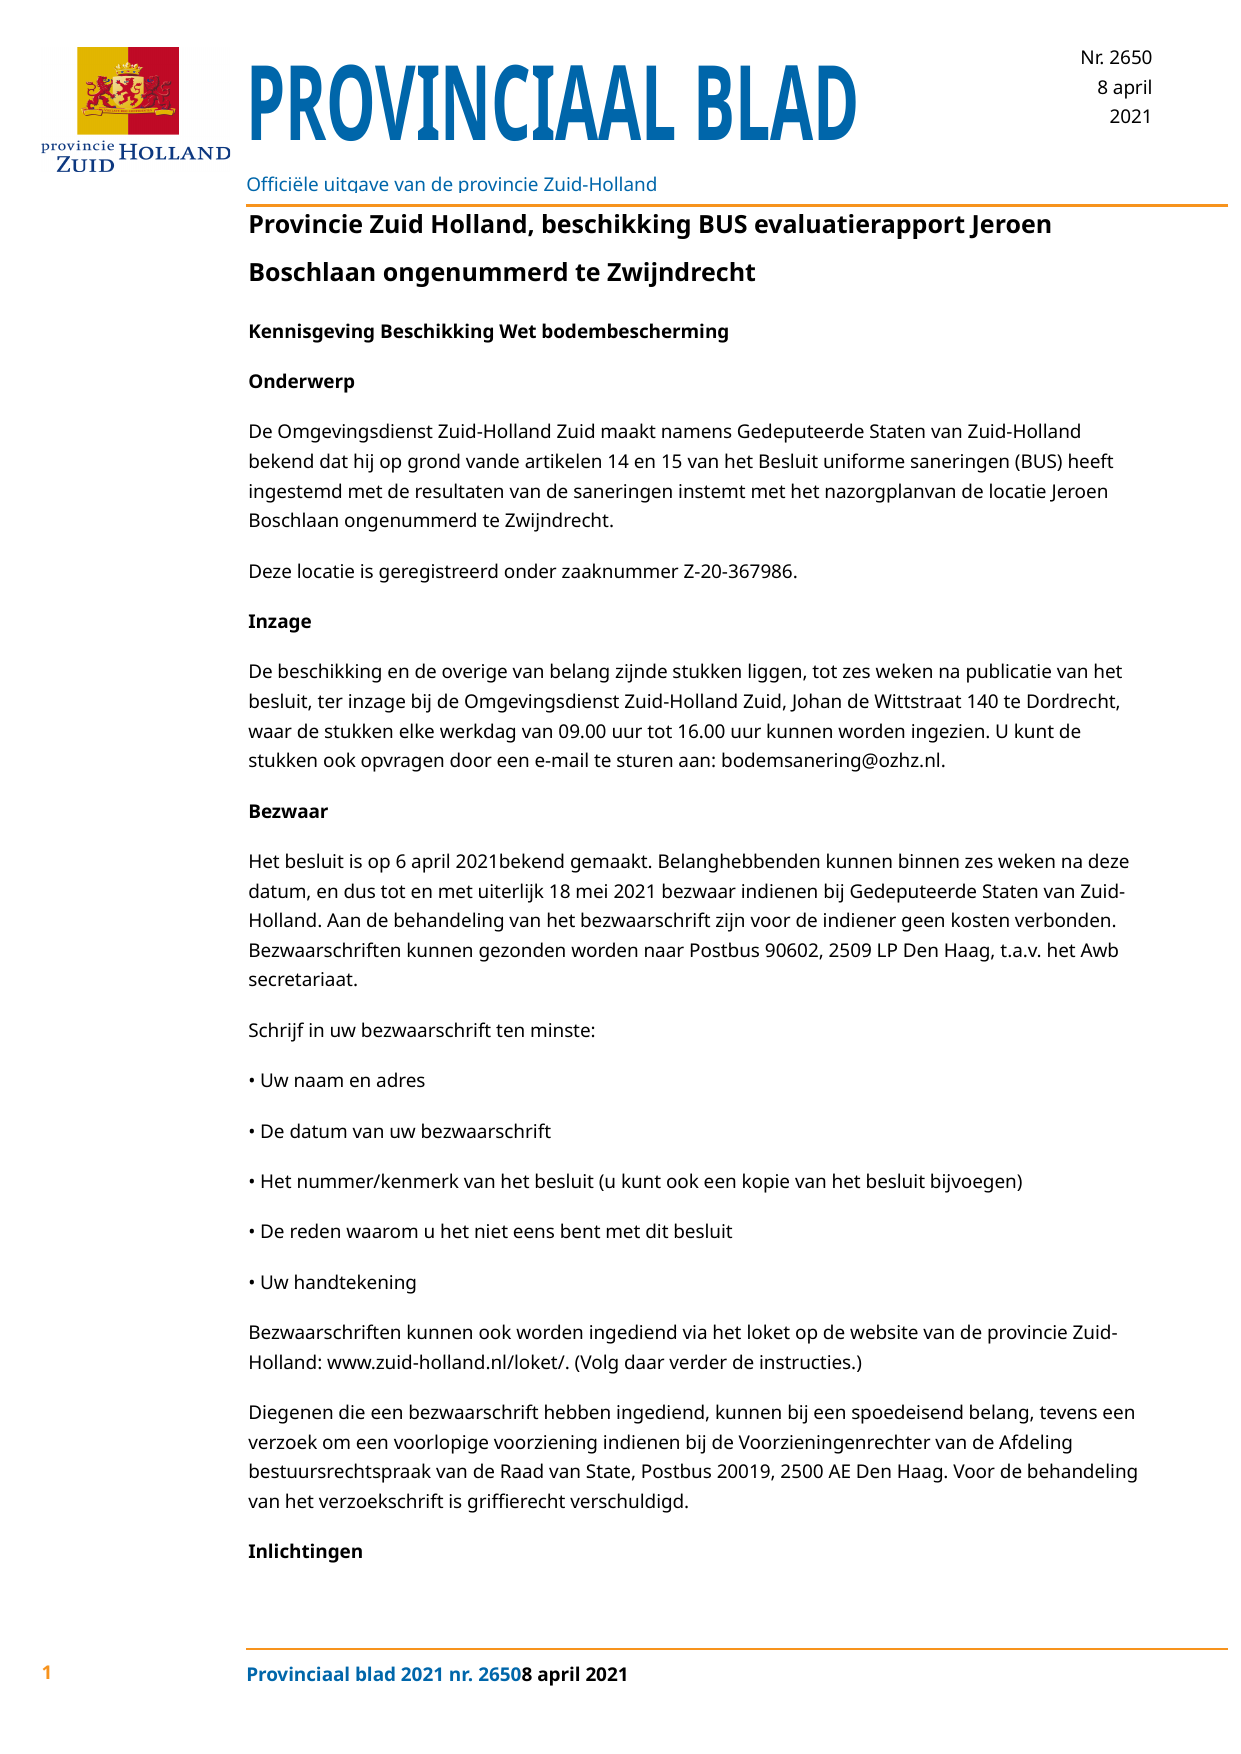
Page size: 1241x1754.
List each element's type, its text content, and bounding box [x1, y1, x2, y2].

text Provincie Zuid Holland, beschikking BUS evaluatierapport Jeroen Boschlaan ongenummerd te Zwijndrecht [248, 207, 1152, 288]
text Kennisgeving Beschikking Wet bodembescherming [248, 318, 1152, 344]
text Deze locatie is geregistreerd onder zaaknummer Z-20-367986. [248, 558, 1152, 584]
text Bezwaar [248, 798, 1152, 824]
text Diegenen die een bezwaarschrift hebben ingediend, kunnen bij een spoedeisend belang, tevens een verzoek om een voorlopige voorziening indienen bij de Voorzieningenrechter van de Afdeling bestuursrechtspraak van de Raad van State, Postbus 20019, 2500 AE Den Haag. Voor de behandeling van het verzoekschrift is griffierecht verschuldigd. [248, 1399, 1152, 1514]
text • Uw handtekening [248, 1269, 1152, 1295]
text • Uw naam en adres [248, 1067, 1152, 1093]
text • De datum van uw bezwaarschrift [248, 1118, 1152, 1144]
text Inlichtingen [248, 1539, 1152, 1564]
picture [41, 47, 231, 172]
text Schrijf in uw bezwaarschrift ten minste: [248, 1017, 1152, 1043]
text Onderwerp [248, 368, 1152, 394]
text Het besluit is op 6 april 2021bekend gemaakt. Belanghebbenden kunnen binnen zes weken na deze datum, en dus tot en met uiterlijk 18 mei 2021 bezwaar indienen bij Gedeputeerde Staten van Zuid-Holland. Aan de behandeling van het bezwaarschrift zijn voor de indiener geen kosten verbonden. Bezwaarschriften kunnen gezonden worden naar Postbus 90602, 2509 LP Den Haag, t.a.v. het Awb secretariaat. [248, 848, 1152, 992]
text Inzage [248, 608, 1152, 634]
text De beschikking en de overige van belang zijnde stukken liggen, tot zes weken na publicatie van het besluit, ter inzage bij de Omgevingsdienst Zuid-Holland Zuid, Johan de Wittstraat 140 te Dordrecht, waar de stukken elke werkdag van 09.00 uur tot 16.00 uur kunnen worden ingezien. U kunt de stukken ook opvragen door een e-mail te sturen aan: bodemsanering@ozhz.nl. [248, 659, 1152, 773]
text • De reden waarom u het niet eens bent met dit besluit [248, 1219, 1152, 1244]
text De Omgevingsdienst Zuid-Holland Zuid maakt namens Gedeputeerde Staten van Zuid-Holland bekend dat hij op grond vande artikelen 14 en 15 van het Besluit uniforme saneringen (BUS) heeft ingestemd met de resultaten van de saneringen instemt met het nazorgplanvan de locatie Jeroen Boschlaan ongenummerd te Zwijndrecht. [248, 419, 1152, 533]
text Bezwaarschriften kunnen ook worden ingediend via het loket op de website van de provincie Zuid-Holland: www.zuid-holland.nl/loket/. (Volg daar verder de instructies.) [248, 1319, 1152, 1375]
text • Het nummer/kenmerk van het besluit (u kunt ook een kopie van het besluit bijvoegen) [248, 1168, 1152, 1194]
